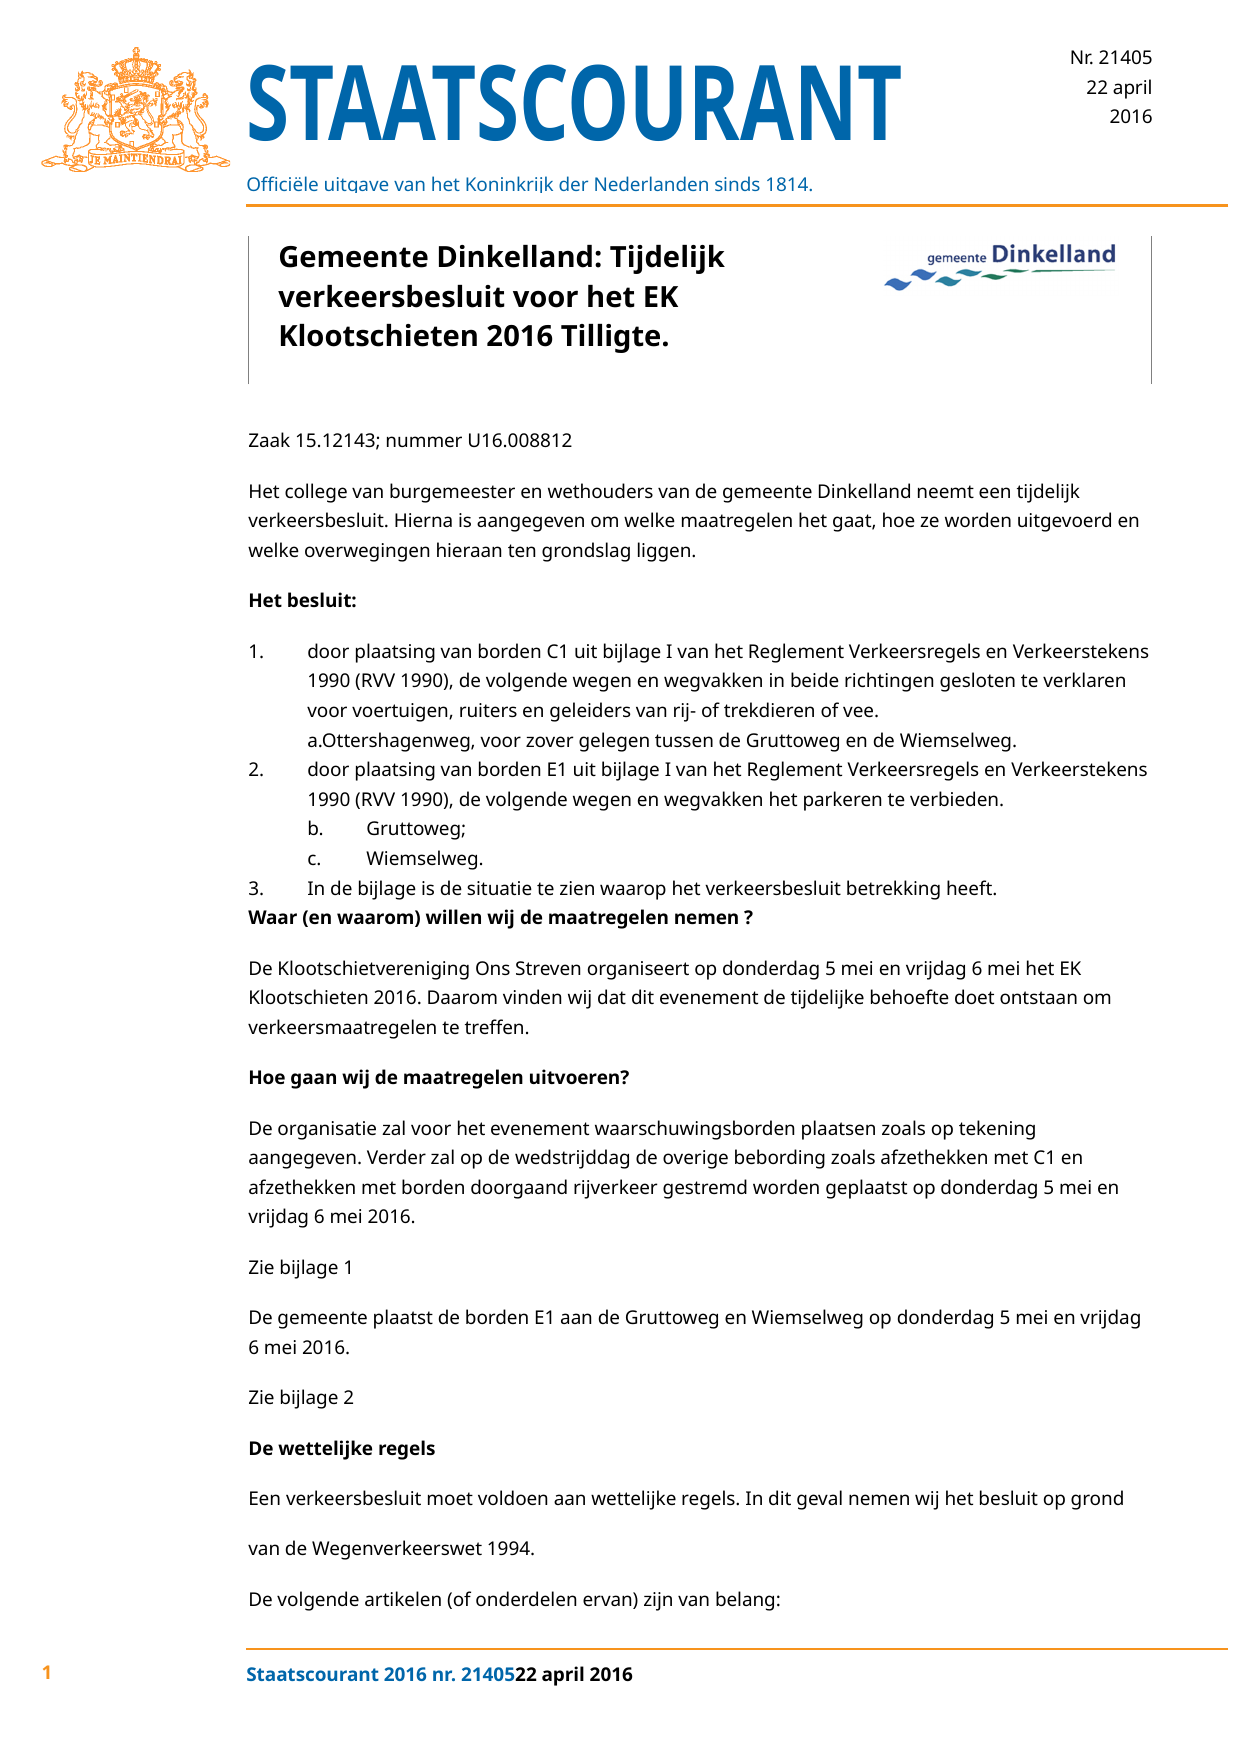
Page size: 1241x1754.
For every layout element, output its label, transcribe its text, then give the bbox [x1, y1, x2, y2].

text Het college van burgemeester en wethouders van de gemeente Dinkelland neemt een tijdelijk verkeersbesluit. Hierna is aangegeven om welke maatregelen het gaat, hoe ze worden uitgevoerd en welke overwegingen hieraan ten grondslag liggen. [248, 478, 1152, 563]
list Wiemselweg. [307, 845, 1152, 871]
text Hoe gaan wij de maatregelen uitvoeren? [248, 1064, 1152, 1090]
text Zaak 15.12143; nummer U16.008812 [248, 428, 1152, 453]
text De gemeente plaatst de borden E1 aan de Gruttoweg en Wiemselweg op donderdag 5 mei en vrijdag 6 mei 2016. [248, 1304, 1152, 1359]
text De wettelijke regels [248, 1435, 1152, 1460]
text van de Wegenverkeerswet 1994. [248, 1536, 1152, 1561]
text De organisatie zal voor het evenement waarschuwingsborden plaatsen zoals op tekening aangegeven. Verder zal op de wedstrijddag de overige bebording zoals afzethekken met C1 en afzethekken met borden doorgaand rijverkeer gestremd worden geplaatst op donderdag 5 mei en vrijdag 6 mei 2016. [248, 1115, 1152, 1229]
text De volgende artikelen (of onderdelen ervan) zijn van belang: [248, 1586, 1152, 1612]
list a.Ottershagenweg, voor zover gelegen tussen de Gruttoweg en de Wiemselweg. [248, 727, 1152, 752]
text Waar (en waarom) willen wij de maatregelen nemen ? [248, 904, 1152, 930]
text Het besluit: [248, 588, 1152, 613]
text Zie bijlage 2 [248, 1384, 1152, 1410]
list Gruttoweg; [307, 816, 1152, 841]
text Zie bijlage 1 [248, 1254, 1152, 1279]
text Een verkeersbesluit moet voldoen aan wettelijke regels. In dit geval nemen wij het besluit op grond [248, 1485, 1152, 1511]
table_header [850, 236, 1151, 384]
list door plaatsing van borden E1 uit bijlage I van het Reglement Verkeersregels en Verkeerstekens 1990 (RVV 1990), de volgende wegen en wegvakken het parkeren te verbieden. [248, 756, 1152, 812]
picture [882, 236, 1119, 296]
text De Klootschietvereniging Ons Streven organiseert op donderdag 5 mei en vrijdag 6 mei het EK Klootschieten 2016. Daarom vinden wij dat dit evenement de tijdelijke behoefte doet ontstaan om verkeersmaatregelen te treffen. [248, 955, 1152, 1039]
table_header Gemeente Dinkelland: Tijdelijk verkeersbesluit voor het EK Klootschieten 2016 Tilligte. [249, 236, 850, 384]
list In de bijlage is de situatie te zien waarop het verkeersbesluit betrekking heeft. [248, 875, 1152, 900]
list door plaatsing van borden C1 uit bijlage I van het Reglement Verkeersregels en Verkeerstekens 1990 (RVV 1990), de volgende wegen en wegvakken in beide richtingen gesloten te verklaren voor voertuigen, ruiters en geleiders van rij- of trekdieren of vee. [248, 638, 1152, 723]
picture [41, 47, 231, 172]
